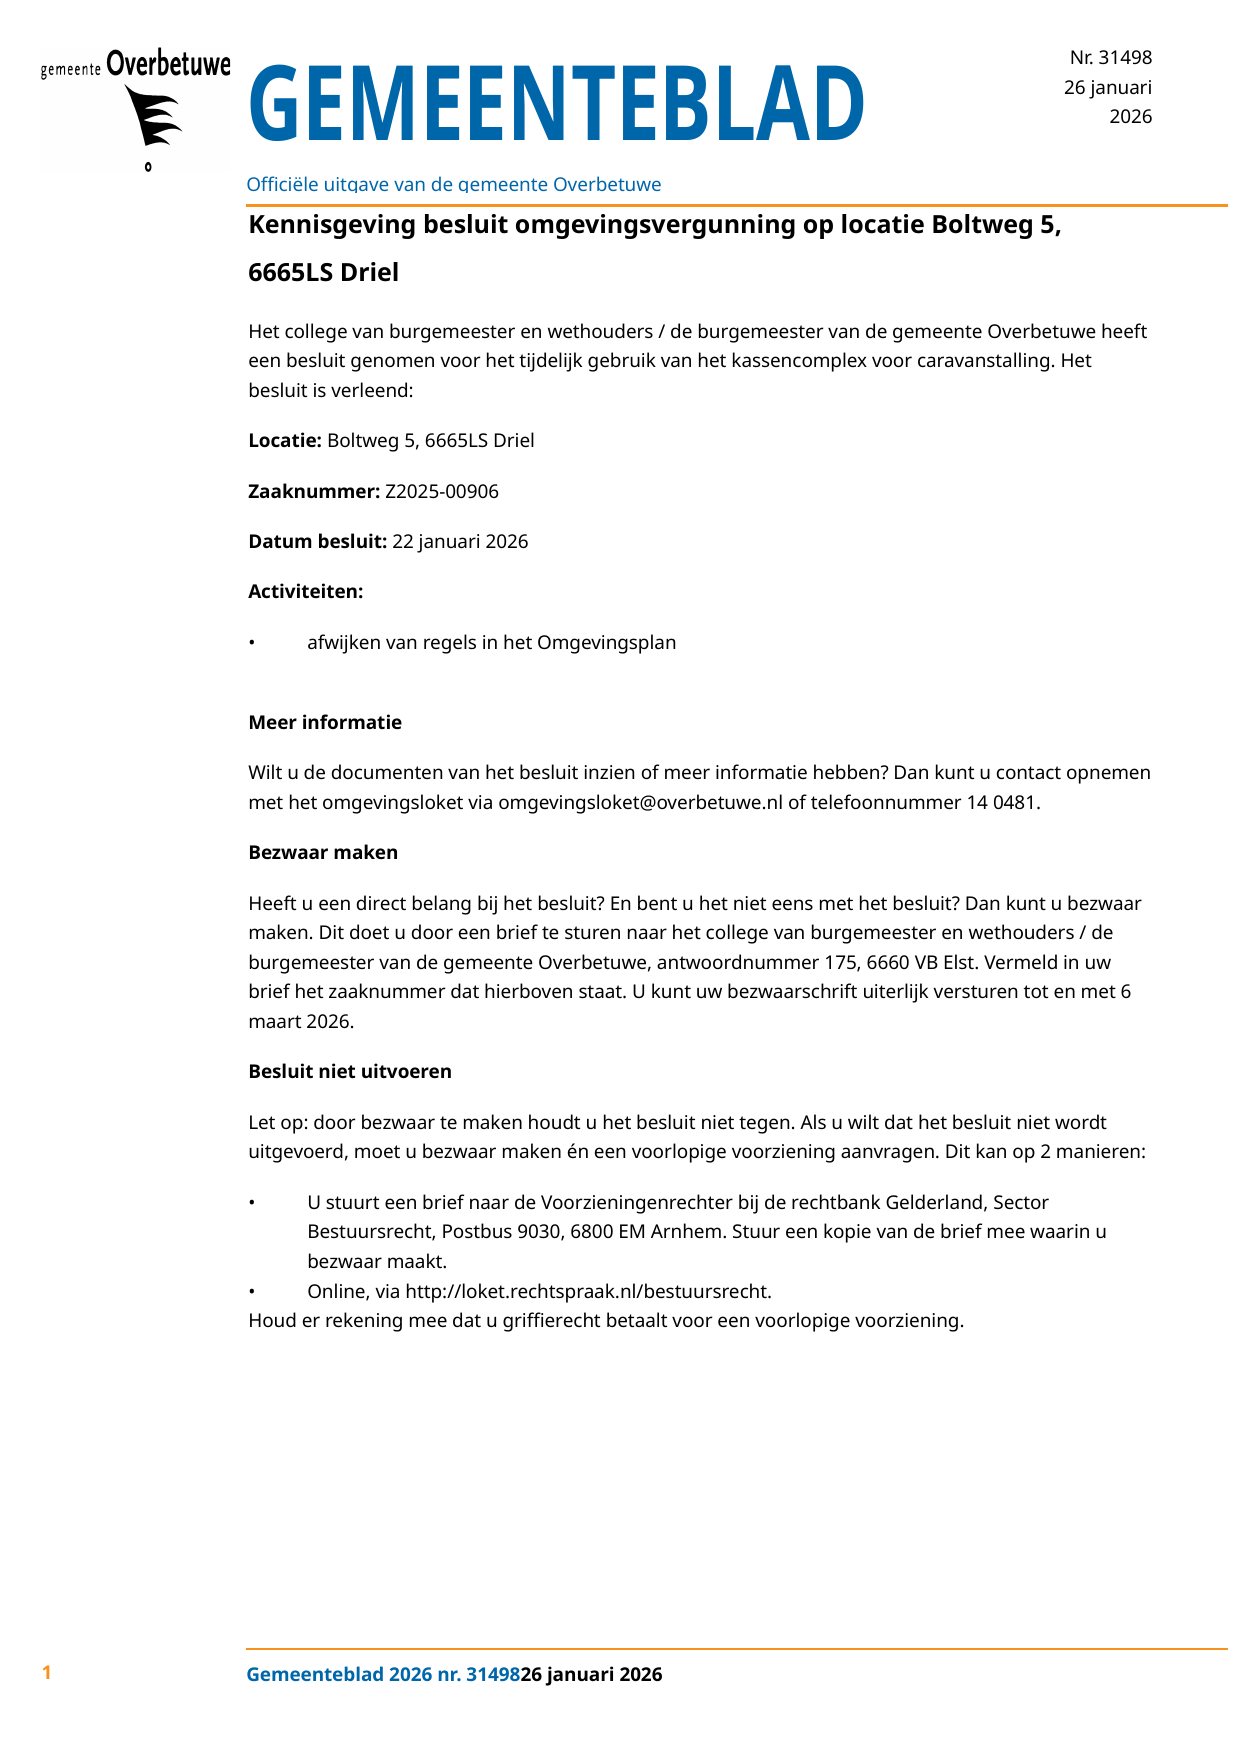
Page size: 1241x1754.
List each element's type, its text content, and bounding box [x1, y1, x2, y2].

text Zaaknummer: Z2025-00906 [248, 478, 1152, 504]
text Bezwaar maken [248, 839, 1152, 865]
list Online, via http://loket.rechtspraak.nl/bestuursrecht. [248, 1278, 1152, 1304]
list afwijken van regels in het Omgevingsplan [248, 629, 1152, 655]
text Locatie: Boltweg 5, 6665LS Driel [248, 427, 1152, 453]
text Besluit niet uitvoeren [248, 1059, 1152, 1084]
text Het college van burgemeester en wethouders / de burgemeester van de gemeente Overbetuwe heeft een besluit genomen voor het tijdelijk gebruik van het kassencomplex voor caravanstalling. Het besluit is verleend: [248, 318, 1152, 403]
text Datum besluit: 22 januari 2026 [248, 528, 1152, 554]
list U stuurt een brief naar de Voorzieningenrechter bij de rechtbank Gelderland, Sector Bestuursrecht, Postbus 9030, 6800 EM Arnhem. Stuur een kopie van de brief mee waarin u bezwaar maakt. [248, 1189, 1152, 1274]
picture [41, 47, 231, 172]
text Wilt u de documenten van het besluit inzien of meer informatie hebben? Dan kunt u contact opnemen met het omgevingsloket via omgevingsloket@overbetuwe.nl of telefoonnummer 14 0481. [248, 759, 1152, 815]
text Activiteiten: [248, 579, 1152, 604]
text Houd er rekening mee dat u griffierecht betaalt voor een voorlopige voorziening. [248, 1307, 1152, 1333]
text Meer informatie [248, 709, 1152, 735]
text Heeft u een direct belang bij het besluit? En bent u het niet eens met het besluit? Dan kunt u bezwaar maken. Dit doet u door een brief te sturen naar het college van burgemeester en wethouders / de burgemeester van de gemeente Overbetuwe, antwoordnummer 175, 6660 VB Elst. Vermeld in uw brief het zaaknummer dat hierboven staat. U kunt uw bezwaarschrift uiterlijk versturen tot en met 6 maart 2026. [248, 890, 1152, 1034]
text Kennisgeving besluit omgevingsvergunning op locatie Boltweg 5, 6665LS Driel [248, 207, 1152, 288]
text Let op: door bezwaar te maken houdt u het besluit niet tegen. Als u wilt dat het besluit niet wordt uitgevoerd, moet u bezwaar maken én een voorlopige voorziening aanvragen. Dit kan op 2 manieren: [248, 1109, 1152, 1164]
